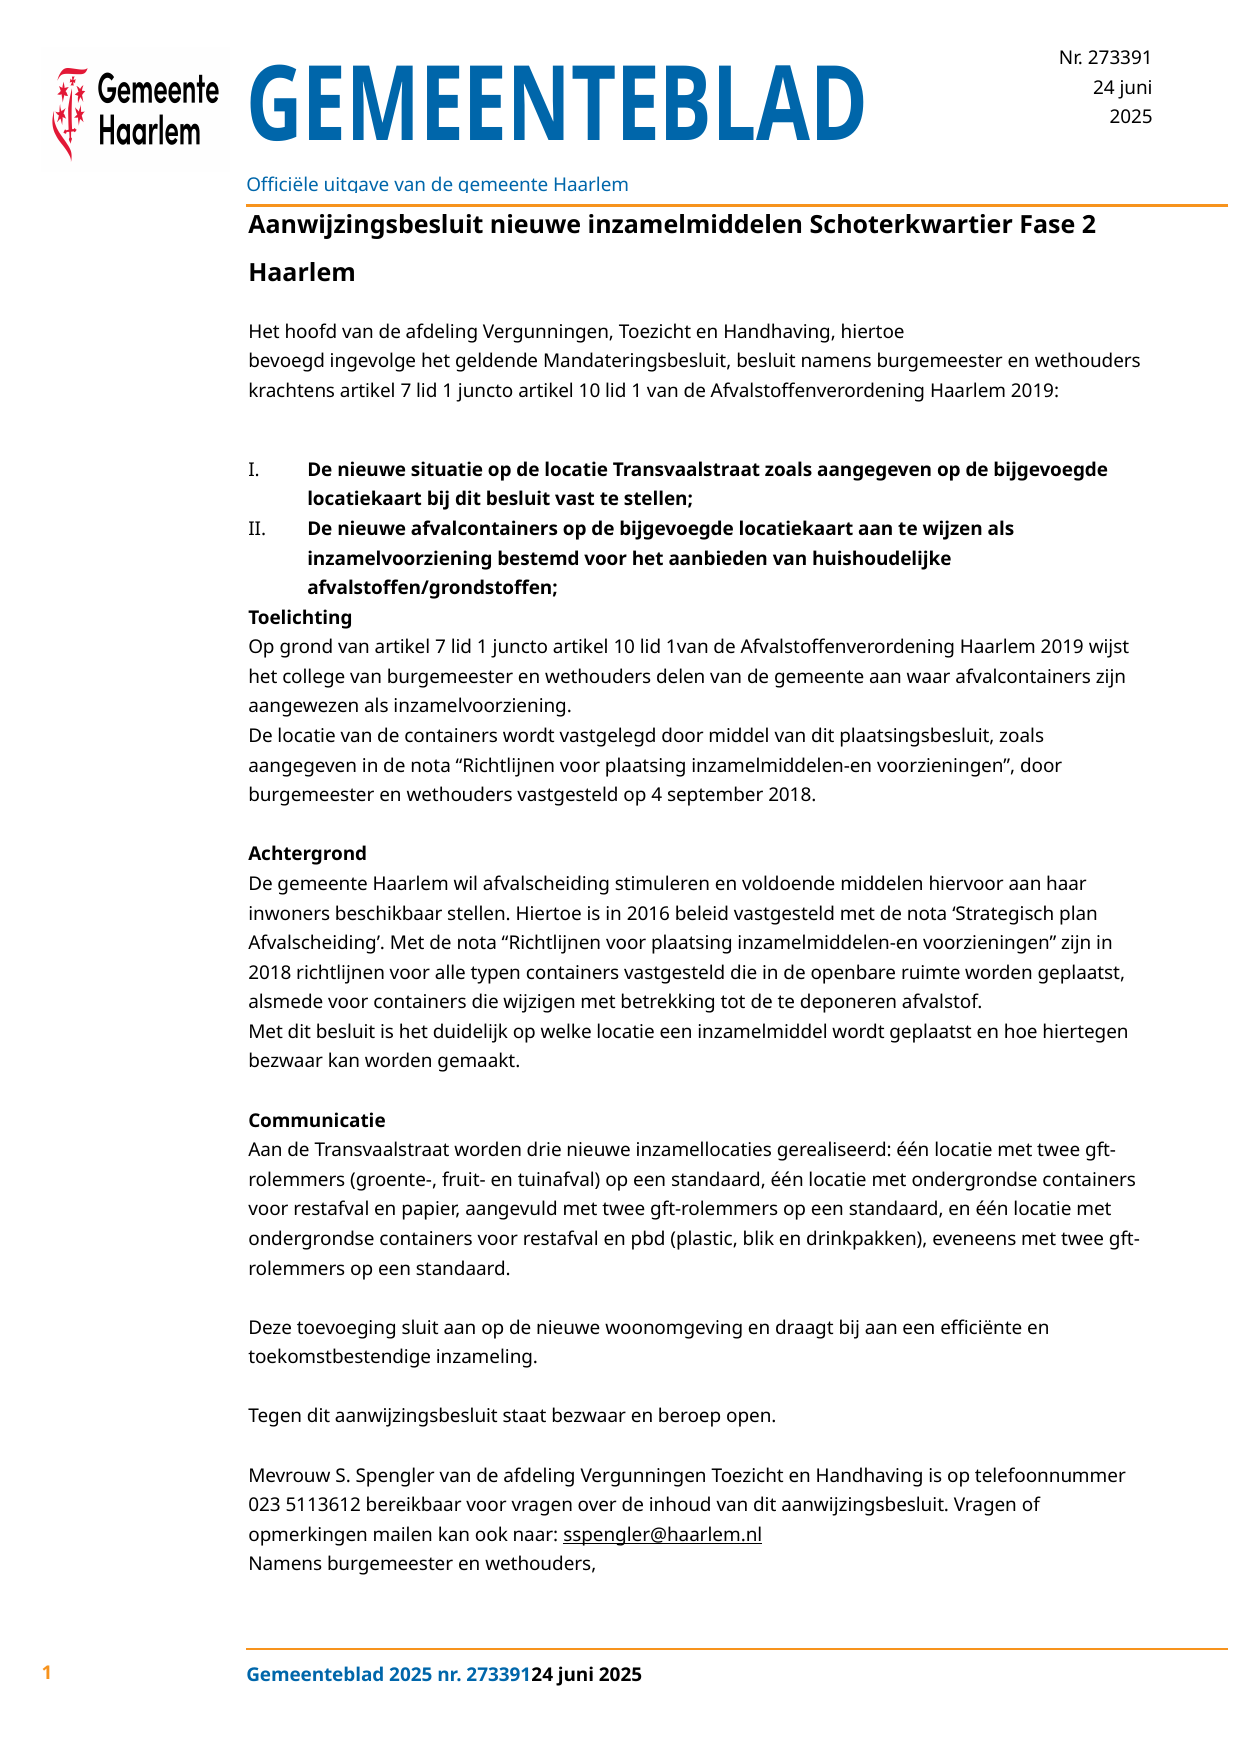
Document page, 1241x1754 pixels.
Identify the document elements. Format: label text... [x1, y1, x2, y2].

text bevoegd ingevolge het geldende Mandateringsbesluit, besluit namens burgemeester en wethouders krachtens artikel 7 lid 1 juncto artikel 10 lid 1 van de Afvalstoffenverordening Haarlem 2019: [248, 347, 1152, 403]
text Tegen dit aanwijzingsbesluit staat bezwaar en beroep open. [248, 1403, 1152, 1428]
text Aanwijzingsbesluit nieuwe inzamelmiddelen Schoterkwartier Fase 2 Haarlem [248, 207, 1152, 288]
text Achtergrond [248, 841, 1152, 866]
text Het hoofd van de afdeling Vergunningen, Toezicht en Handhaving, hiertoe [248, 318, 1152, 344]
text De locatie van de containers wordt vastgelegd door middel van dit plaatsingsbesluit, zoals aangegeven in de nota “Richtlijnen voor plaatsing inzamelmiddelen-en voorzieningen”, door burgemeester en wethouders vastgesteld op 4 september 2018. [248, 722, 1152, 807]
text Mevrouw S. Spengler van de afdeling Vergunningen Toezicht en Handhaving is op telefoonnummer 023 5113612 bereikbaar voor vragen over de inhoud van dit aanwijzingsbesluit. Vragen of opmerkingen mailen kan ook naar: sspengler@haarlem.nl [248, 1462, 1152, 1547]
text Deze toevoeging sluit aan op de nieuwe woonomgeving en draagt bij aan een efficiënte en toekomstbestendige inzameling. [248, 1314, 1152, 1369]
text Met dit besluit is het duidelijk op welke locatie een inzamelmiddel wordt geplaatst en hoe hiertegen bezwaar kan worden gemaakt. [248, 1018, 1152, 1073]
text Communicatie [248, 1107, 1152, 1132]
text Toelichting [248, 604, 1152, 629]
picture [41, 47, 231, 172]
text Namens burgemeester en wethouders, [248, 1551, 1152, 1576]
text De gemeente Haarlem wil afvalscheiding stimuleren en voldoende middelen hiervoor aan haar inwoners beschikbaar stellen. Hiertoe is in 2016 beleid vastgesteld met de nota ‘Strategisch plan Afvalscheiding’. Met de nota “Richtlijnen voor plaatsing inzamelmiddelen-en voorzieningen” zijn in 2018 richtlijnen voor alle typen containers vastgesteld die in de openbare ruimte worden geplaatst, alsmede voor containers die wijzigen met betrekking tot de te deponeren afvalstof. [248, 870, 1152, 1014]
text Aan de Transvaalstraat worden drie nieuwe inzamellocaties gerealiseerd: één locatie met twee gft-rolemmers (groente-, fruit- en tuinafval) op een standaard, één locatie met ondergrondse containers voor restafval en papier, aangevuld met twee gft-rolemmers op een standaard, en één locatie met ondergrondse containers voor restafval en pbd (plastic, blik en drinkpakken), eveneens met twee gft-rolemmers op een standaard. [248, 1136, 1152, 1280]
list De nieuwe situatie op de locatie Transvaalstraat zoals aangegeven op de bijgevoegde locatiekaart bij dit besluit vast te stellen; [248, 456, 1152, 511]
list De nieuwe afvalcontainers op de bijgevoegde locatiekaart aan te wijzen als inzamelvoorziening bestemd voor het aanbieden van huishoudelijke afvalstoffen/grondstoffen; [248, 515, 1152, 600]
text Op grond van artikel 7 lid 1 juncto artikel 10 lid 1van de Afvalstoffenverordening Haarlem 2019 wijst het college van burgemeester en wethouders delen van de gemeente aan waar afvalcontainers zijn aangewezen als inzamelvoorziening. [248, 633, 1152, 718]
